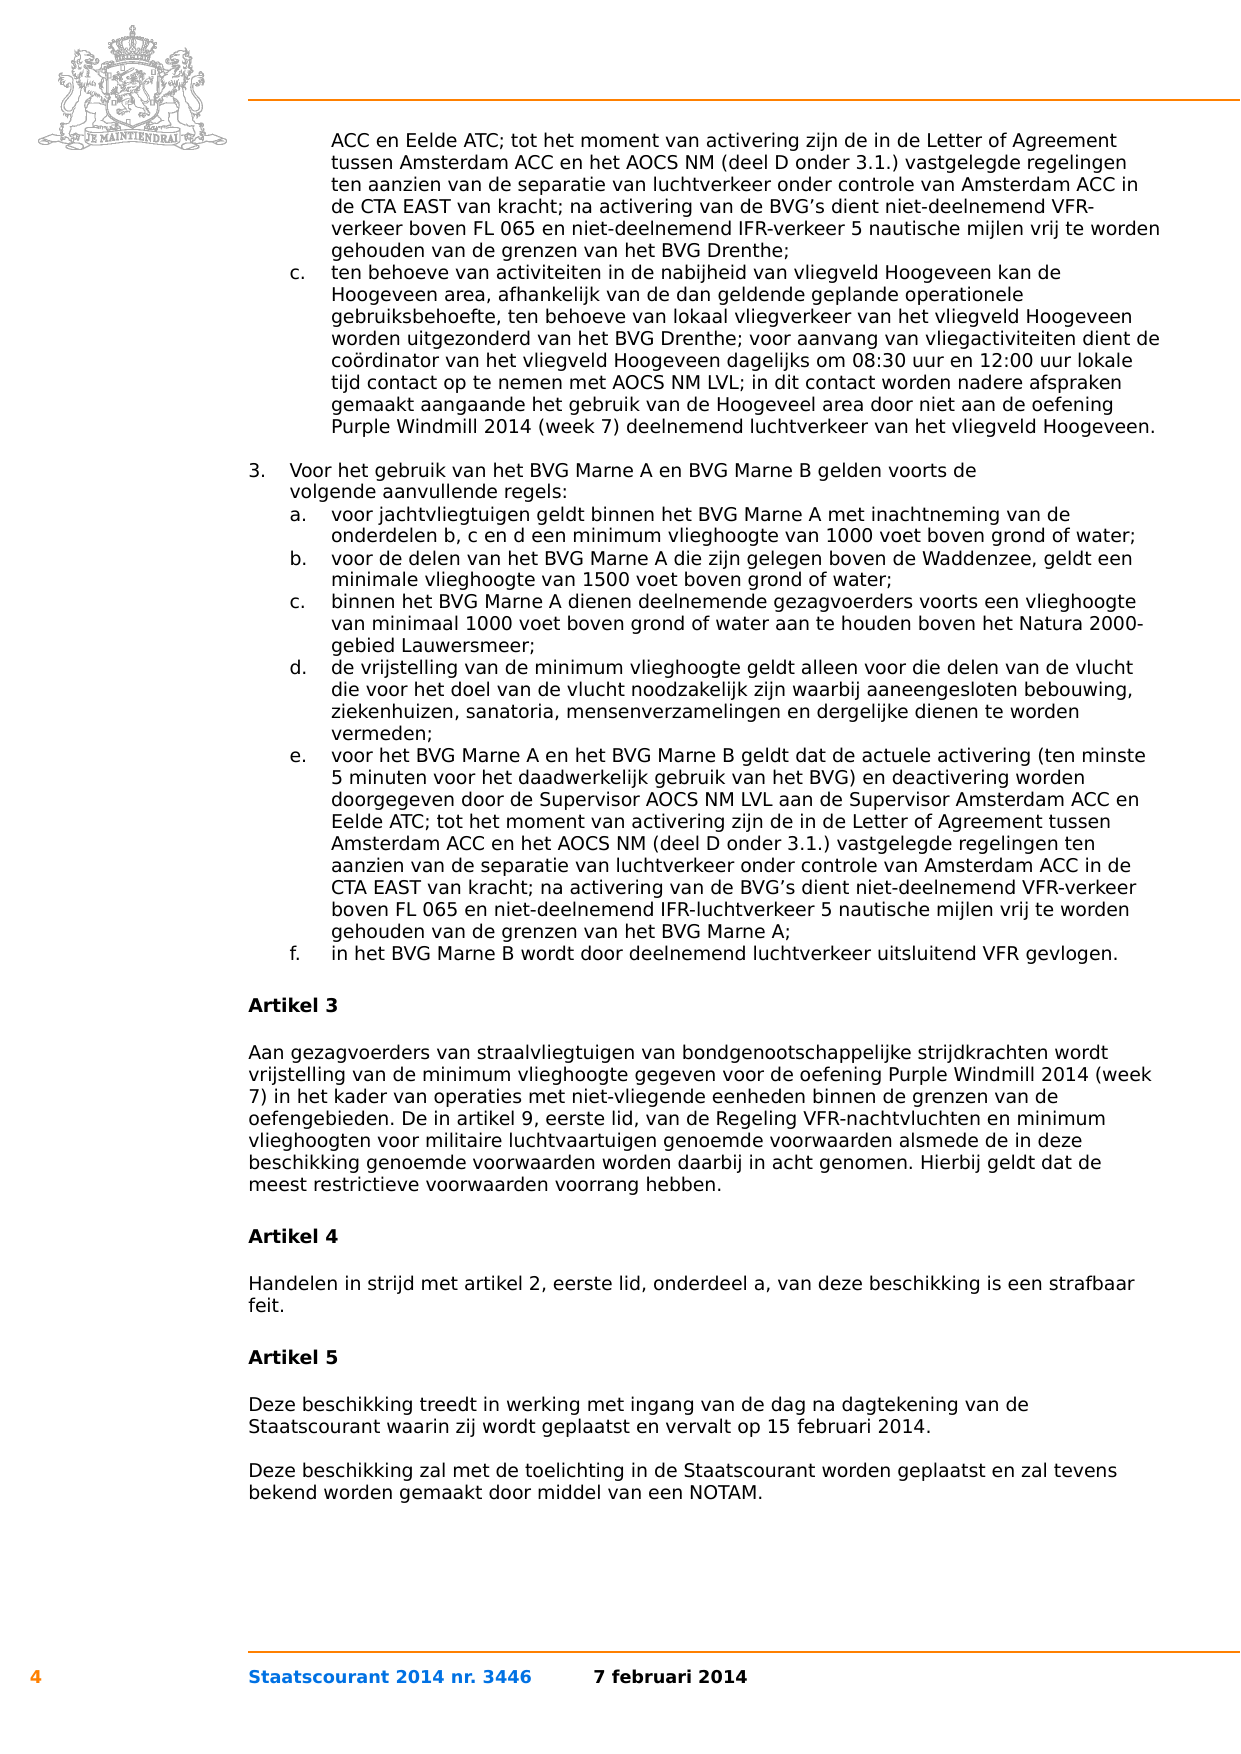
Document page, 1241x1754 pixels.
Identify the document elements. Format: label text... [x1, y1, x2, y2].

text f. in het BVG Marne B wordt door deelnemend luchtverkeer uitsluitend VFR gevlogen. [289, 943, 1163, 965]
text volgende aanvullende regels: [289, 481, 1163, 503]
subtitle Artikel 5 [248, 1347, 1163, 1369]
text ACC en Eelde ATC; tot het moment van activering zijn de in de Letter of Agreement tussen Amsterdam ACC en het AOCS NM (deel D onder 3.1.) vastgelegde regelingen ten aanzien van de separatie van luchtverkeer onder controle van Amsterdam ACC in de CTA EAST van kracht; na activering van de BVG’s dient niet-deelnemend VFR-verkeer boven FL 065 en niet-deelnemend IFR-verkeer 5 nautische mijlen vrij te worden gehouden van de grenzen van het BVG Drenthe; [289, 130, 1163, 262]
text a. voor jachtvliegtuigen geldt binnen het BVG Marne A met inachtneming van de onderdelen b, c en d een minimum vlieghoogte van 1000 voet boven grond of water; [289, 503, 1163, 547]
text Handelen in strijd met artikel 2, eerste lid, onderdeel a, van deze beschikking is een strafbaar feit. [248, 1273, 1163, 1317]
text e. voor het BVG Marne A en het BVG Marne B geldt dat de actuele activering (ten minste 5 minuten voor het daadwerkelijk gebruik van het BVG) en deactivering worden doorgegeven door de Supervisor AOCS NM LVL aan de Supervisor Amsterdam ACC en Eelde ATC; tot het moment van activering zijn de in de Letter of Agreement tussen Amsterdam ACC en het AOCS NM (deel D onder 3.1.) vastgelegde regelingen ten aanzien van de separatie van luchtverkeer onder controle van Amsterdam ACC in de CTA EAST van kracht; na activering van de BVG’s dient niet-deelnemend VFR-verkeer boven FL 065 en niet-deelnemend IFR-luchtverkeer 5 nautische mijlen vrij te worden gehouden van de grenzen van het BVG Marne A; [289, 745, 1163, 943]
text Aan gezagvoerders van straalvliegtuigen van bondgenootschappelijke strijdkrachten wordt vrijstelling van de minimum vlieghoogte gegeven voor de oefening Purple Windmill 2014 (week 7) in het kader van operaties met niet-vliegende eenheden binnen de grenzen van de oefengebieden. De in artikel 9, eerste lid, van de Regeling VFR-nachtvluchten en minimum vlieghoogten voor militaire luchtvaartuigen genoemde voorwaarden alsmede de in deze beschikking genoemde voorwaarden worden daarbij in acht genomen. Hierbij geldt dat de meest restrictieve voorwaarden voorrang hebben. [248, 1042, 1163, 1196]
subtitle Artikel 3 [248, 995, 1163, 1017]
text d. de vrijstelling van de minimum vlieghoogte geldt alleen voor die delen van de vlucht die voor het doel van de vlucht noodzakelijk zijn waarbij aaneengesloten bebouwing, ziekenhuizen, sanatoria, mensenverzamelingen en dergelijke dienen te worden vermeden; [289, 657, 1163, 745]
text c. binnen het BVG Marne A dienen deelnemende gezagvoerders voorts een vlieghoogte van minimaal 1000 voet boven grond of water aan te houden boven het Natura 2000-gebied Lauwersmeer; [289, 591, 1163, 657]
subtitle Artikel 4 [248, 1226, 1163, 1248]
text c. ten behoeve van activiteiten in de nabijheid van vliegveld Hoogeveen kan de Hoogeveen area, afhankelijk van de dan geldende geplande operationele gebruiksbehoefte, ten behoeve van lokaal vliegverkeer van het vliegveld Hoogeveen worden uitgezonderd van het BVG Drenthe; voor aanvang van vliegactiviteiten dient de coördinator van het vliegveld Hoogeveen dagelijks om 08:30 uur en 12:00 uur lokale tijd contact op te nemen met AOCS NM LVL; in dit contact worden nadere afspraken gemaakt aangaande het gebruik van de Hoogeveel area door niet aan de oefening Purple Windmill 2014 (week 7) deelnemend luchtverkeer van het vliegveld Hoogeveen. [289, 262, 1163, 438]
text Deze beschikking treedt in werking met ingang van de dag na dagtekening van de Staatscourant waarin zij wordt geplaatst en vervalt op 15 februari 2014. [248, 1394, 1163, 1438]
text 3. Voor het gebruik van het BVG Marne A en BVG Marne B gelden voorts de [248, 459, 1163, 481]
text b. voor de delen van het BVG Marne A die zijn gelegen boven de Waddenzee, geldt een minimale vlieghoogte van 1500 voet boven grond of water; [289, 547, 1163, 591]
text Deze beschikking zal met de toelichting in de Staatscourant worden geplaatst en zal tevens bekend worden gemaakt door middel van een NOTAM. [248, 1459, 1163, 1503]
picture [38, 25, 227, 150]
